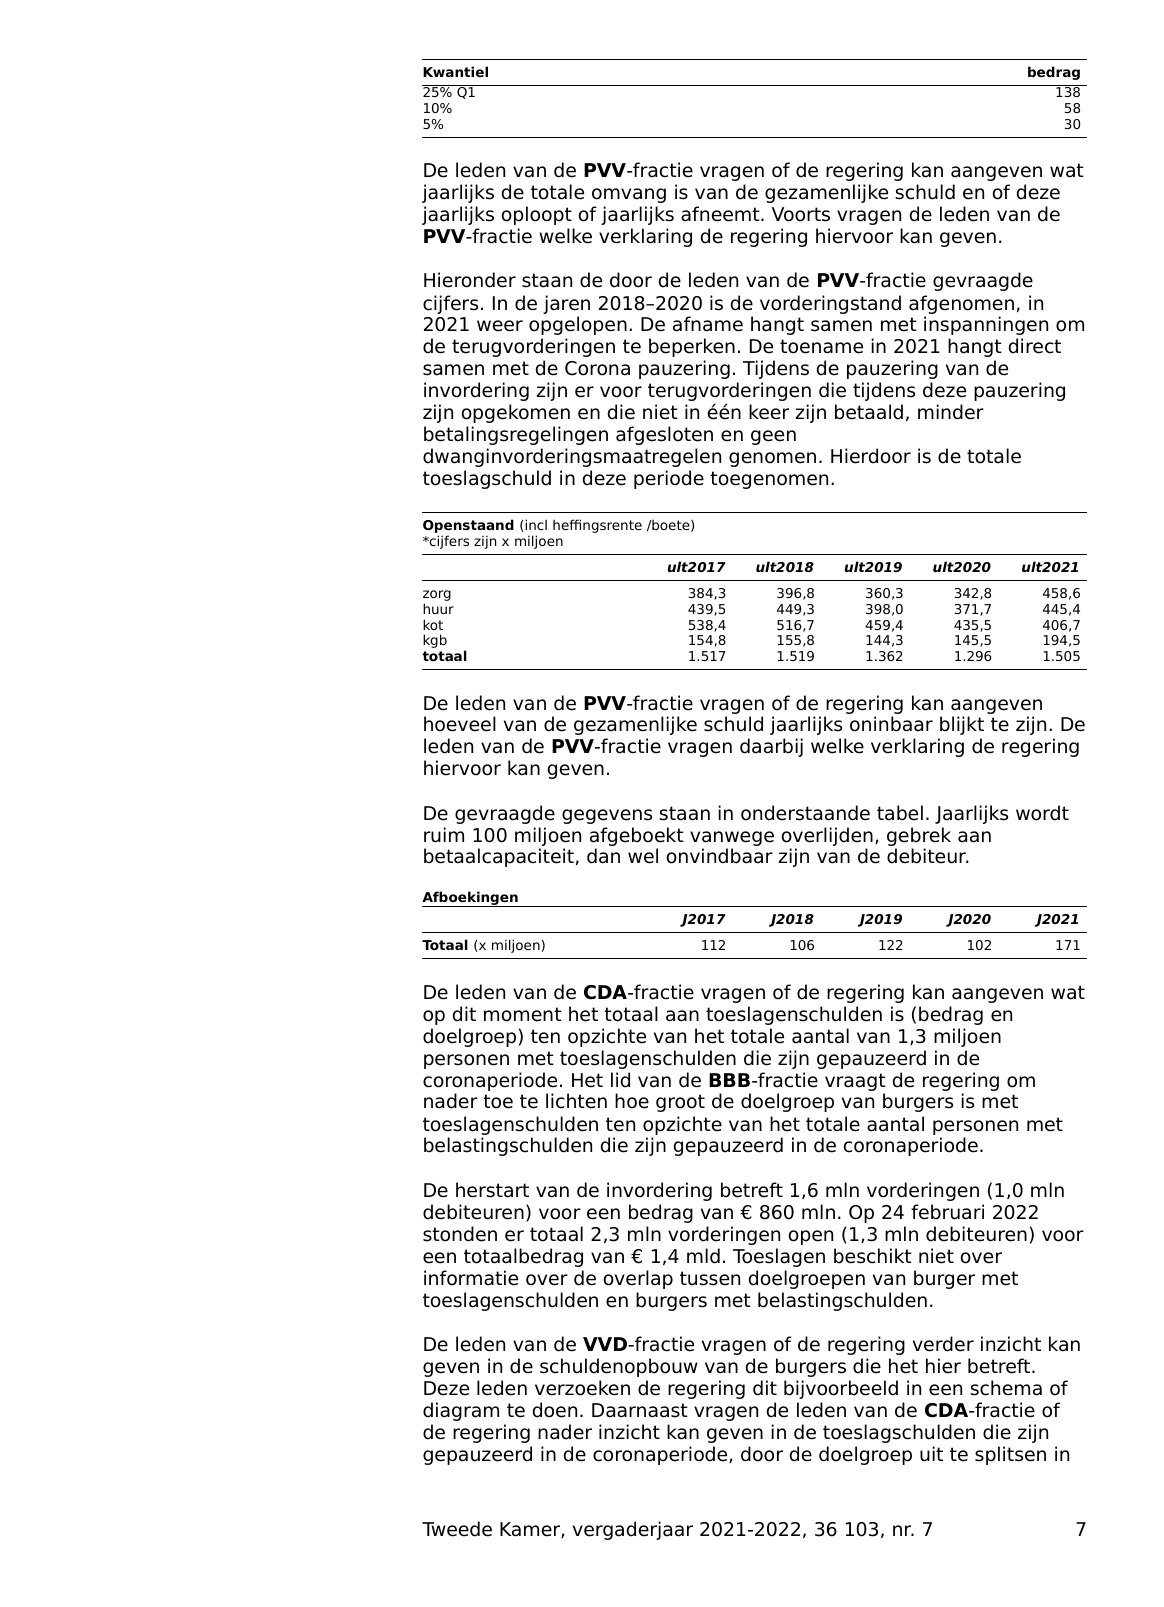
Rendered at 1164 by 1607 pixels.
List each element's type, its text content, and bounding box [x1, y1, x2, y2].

table_cell [422, 907, 644, 932]
table_cell 458,6 [998, 581, 1087, 602]
table_cell 154,8 [644, 633, 732, 649]
table_cell 144,3 [821, 633, 909, 649]
text De leden van de PVV-fractie vragen of de regering kan aangeven wat jaarlijks de totale omvang is van de gezamenlijke schuld en of deze jaarlijks oploopt of jaarlijks afneemt. Voorts vragen de leden van de PVV-fractie welke verklaring de regering hiervoor kan geven. [422, 160, 1087, 248]
table_cell 112 [644, 933, 732, 958]
table_header Kwantiel [422, 60, 754, 85]
table_cell totaal [422, 649, 644, 669]
table_cell ult2020 [910, 555, 998, 580]
text De gevraagde gegevens staan in onderstaande tabel. Jaarlijks wordt ruim 100 miljoen afgeboekt vanwege overlijden, gebrek aan betaalcapaciteit, dan wel onvindbaar zijn van de debiteur. [422, 802, 1087, 868]
table_cell 155,8 [732, 633, 821, 649]
table_cell 1.296 [910, 649, 998, 669]
text Hieronder staan de door de leden van de PVV-fractie gevraagde cijfers. In de jaren 2018–2020 is de vorderingstand afgenomen, in 2021 weer opgelopen. De afname hangt samen met inspanningen om de terugvorderingen te beperken. De toename in 2021 hangt direct samen met de Corona pauzering. Tijdens de pauzering van de invordering zijn er voor terugvorderingen die tijdens deze pauzering zijn opgekomen en die niet in één keer zijn betaald, minder betalingsregelingen afgesloten en geen dwanginvorderingsmaatregelen genomen. Hierdoor is de totale toeslagschuld in deze periode toegenomen. [422, 270, 1087, 490]
table_cell 102 [910, 933, 998, 958]
table_cell 384,3 [644, 581, 732, 602]
table_cell 342,8 [910, 581, 998, 602]
table_cell J2020 [910, 907, 998, 932]
table_cell ult2018 [732, 555, 821, 580]
table_cell zorg [422, 581, 644, 602]
table_cell 10% [422, 101, 754, 117]
table_cell 406,7 [998, 617, 1087, 633]
table_cell kot [422, 617, 644, 633]
table_cell 1.519 [732, 649, 821, 669]
table_cell J2019 [821, 907, 909, 932]
table_cell huur [422, 602, 644, 617]
text De leden van de CDA-fractie vragen of de regering kan aangeven wat op dit moment het totaal aan toeslagenschulden is (bedrag en doelgroep) ten opzichte van het totale aantal van 1,3 miljoen personen met toeslagenschulden die zijn gepauzeerd in de coronaperiode. Het lid van de BBB-fractie vraagt de regering om nader toe te lichten hoe groot de doelgroep van burgers is met toeslagenschulden ten opzichte van het totale aantal personen met belastingschulden die zijn gepauzeerd in de coronaperiode. [422, 982, 1087, 1157]
table_cell ult2017 [644, 555, 732, 580]
table_cell 1.517 [644, 649, 732, 669]
table_cell 445,4 [998, 602, 1087, 617]
table_cell 449,3 [732, 602, 821, 617]
table_cell [422, 555, 644, 580]
table_cell 1.362 [821, 649, 909, 669]
table_cell 371,7 [910, 602, 998, 617]
table_cell 435,5 [910, 617, 998, 633]
table_cell 171 [998, 933, 1087, 958]
table_cell 439,5 [644, 602, 732, 617]
table_cell 1.505 [998, 649, 1087, 669]
table_cell 5% [422, 117, 754, 137]
table_cell 398,0 [821, 602, 909, 617]
table_header bedrag [754, 60, 1087, 85]
table_cell J2017 [644, 907, 732, 932]
table_cell 145,5 [910, 633, 998, 649]
table_cell 122 [821, 933, 909, 958]
table_cell 138 [754, 86, 1087, 101]
table_cell 360,3 [821, 581, 909, 602]
table_cell 58 [754, 101, 1087, 117]
table_cell J2018 [732, 907, 821, 932]
table_cell 538,4 [644, 617, 732, 633]
table_cell 106 [732, 933, 821, 958]
table_cell ult2021 [998, 555, 1087, 580]
table_cell 30 [754, 117, 1087, 137]
table_header Afboekingen [422, 890, 1087, 906]
table_cell ult2019 [821, 555, 909, 580]
text De leden van de VVD-fractie vragen of de regering verder inzicht kan geven in de schuldenopbouw van de burgers die het hier betreft. Deze leden verzoeken de regering dit bijvoorbeeld in een schema of diagram te doen. Daarnaast vragen de leden van de CDA-fractie of de regering nader inzicht kan geven in de toeslagschulden die zijn gepauzeerd in de coronaperiode, door de doelgroep uit te splitsen in [422, 1334, 1087, 1466]
table_cell 459,4 [821, 617, 909, 633]
table_cell J2021 [998, 907, 1087, 932]
table_cell 25% Q1 [422, 86, 754, 101]
text De leden van de PVV-fractie vragen of de regering kan aangeven hoeveel van de gezamenlijke schuld jaarlijks oninbaar blijkt te zijn. De leden van de PVV-fractie vragen daarbij welke verklaring de regering hiervoor kan geven. [422, 692, 1087, 780]
table_cell 194,5 [998, 633, 1087, 649]
table_cell 516,7 [732, 617, 821, 633]
text De herstart van de invordering betreft 1,6 mln vorderingen (1,0 mln debiteuren) voor een bedrag van € 860 mln. Op 24 februari 2022 stonden er totaal 2,3 mln vorderingen open (1,3 mln debiteuren) voor een totaalbedrag van € 1,4 mld. Toeslagen beschikt niet over informatie over de overlap tussen doelgroepen van burger met toeslagenschulden en burgers met belastingschulden. [422, 1179, 1087, 1311]
table_cell kgb [422, 633, 644, 649]
table_header Openstaand (incl heffingsrente /boete) *cijfers zijn x miljoen [422, 513, 1087, 554]
table_cell Totaal (x miljoen) [422, 933, 644, 958]
table_cell 396,8 [732, 581, 821, 602]
